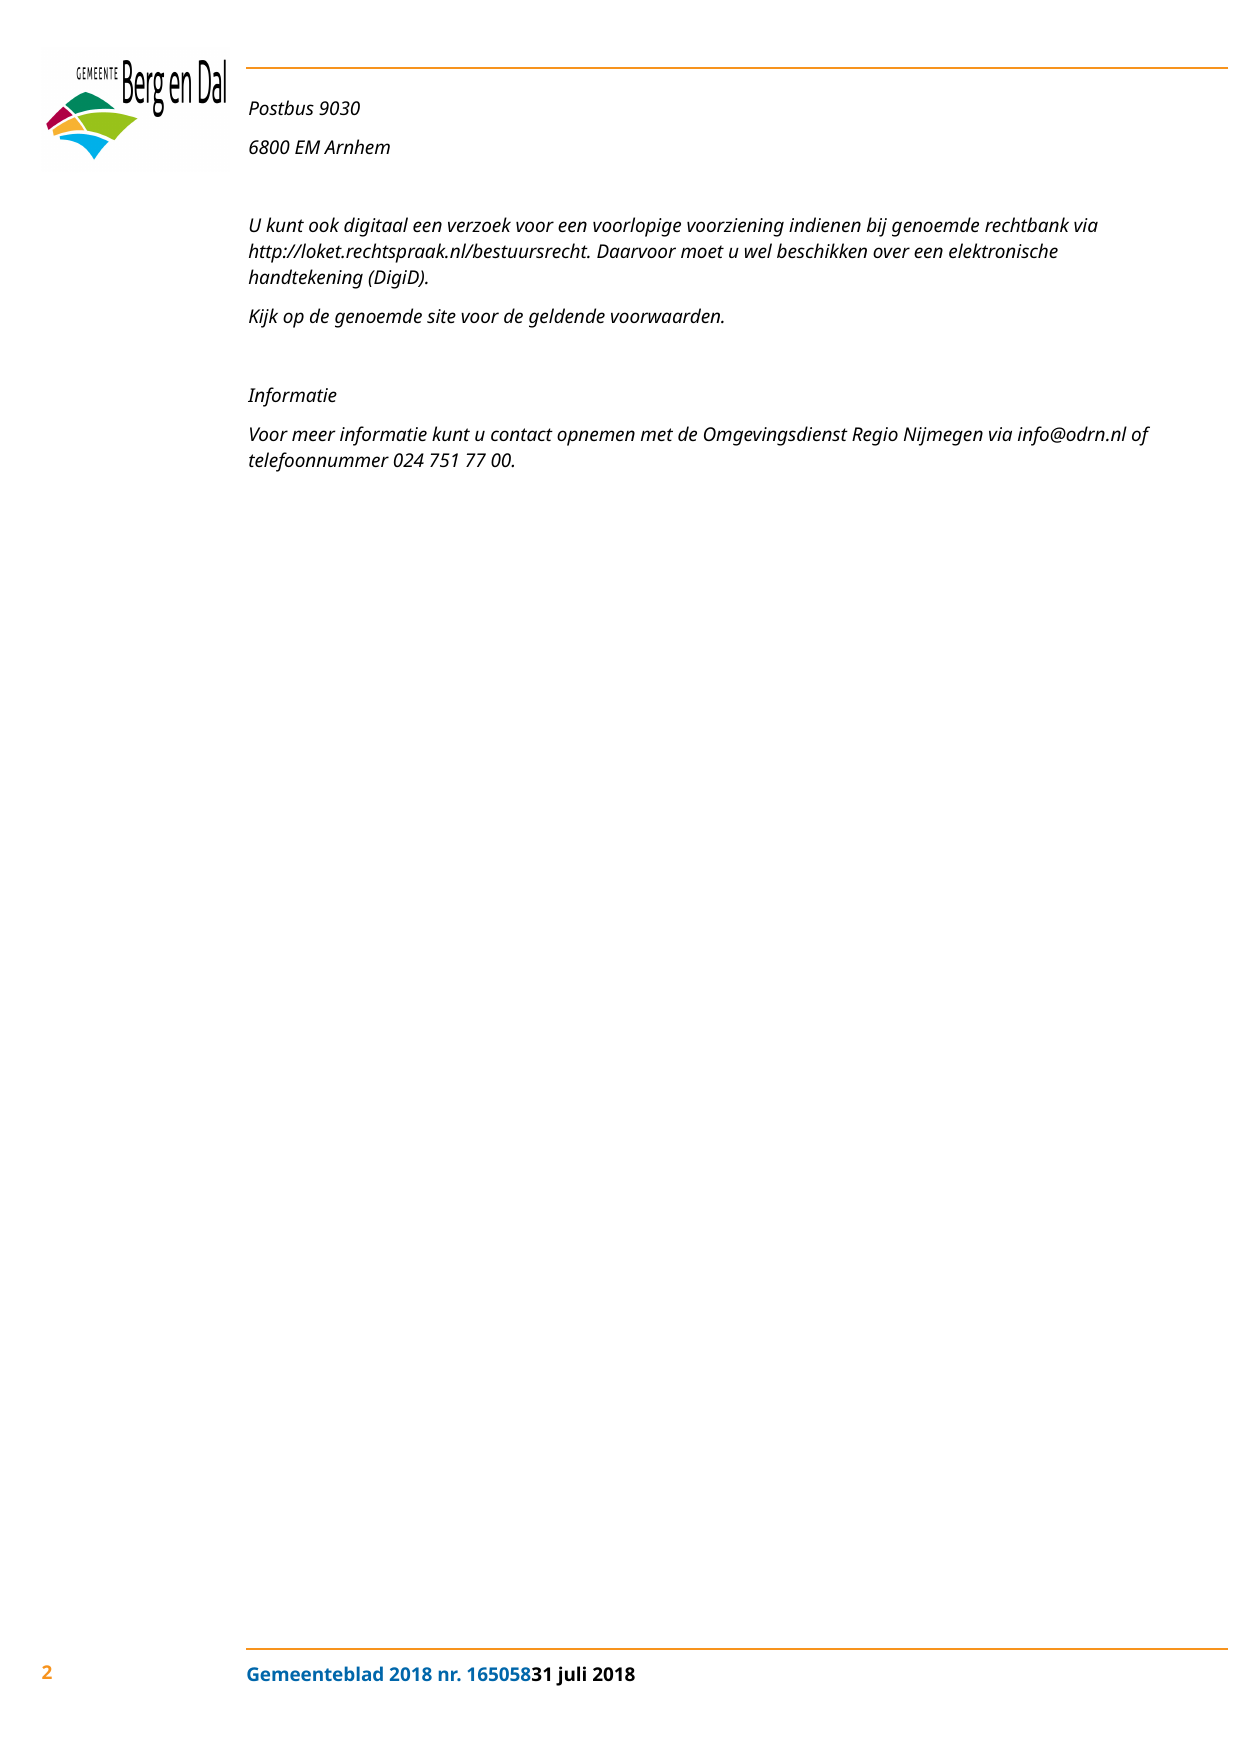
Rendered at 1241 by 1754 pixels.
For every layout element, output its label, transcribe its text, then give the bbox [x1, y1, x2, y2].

text Voor meer informatie kunt u contact opnemen met de Omgevingsdienst Regio Nijmegen via info@odrn.nl of telefoonnummer 024 751 77 00. [248, 421, 1152, 473]
text Postbus 9030 [248, 95, 1152, 121]
text Informatie [248, 382, 1152, 408]
text Kijk op de genoemde site voor de geldende voorwaarden. [248, 303, 1152, 329]
picture [41, 47, 231, 172]
text 6800 EM Arnhem [248, 134, 1152, 160]
text U kunt ook digitaal een verzoek voor een voorlopige voorziening indienen bij genoemde rechtbank via http://loket.rechtspraak.nl/bestuursrecht. Daarvoor moet u wel beschikken over een elektronische handtekening (DigiD). [248, 213, 1152, 290]
